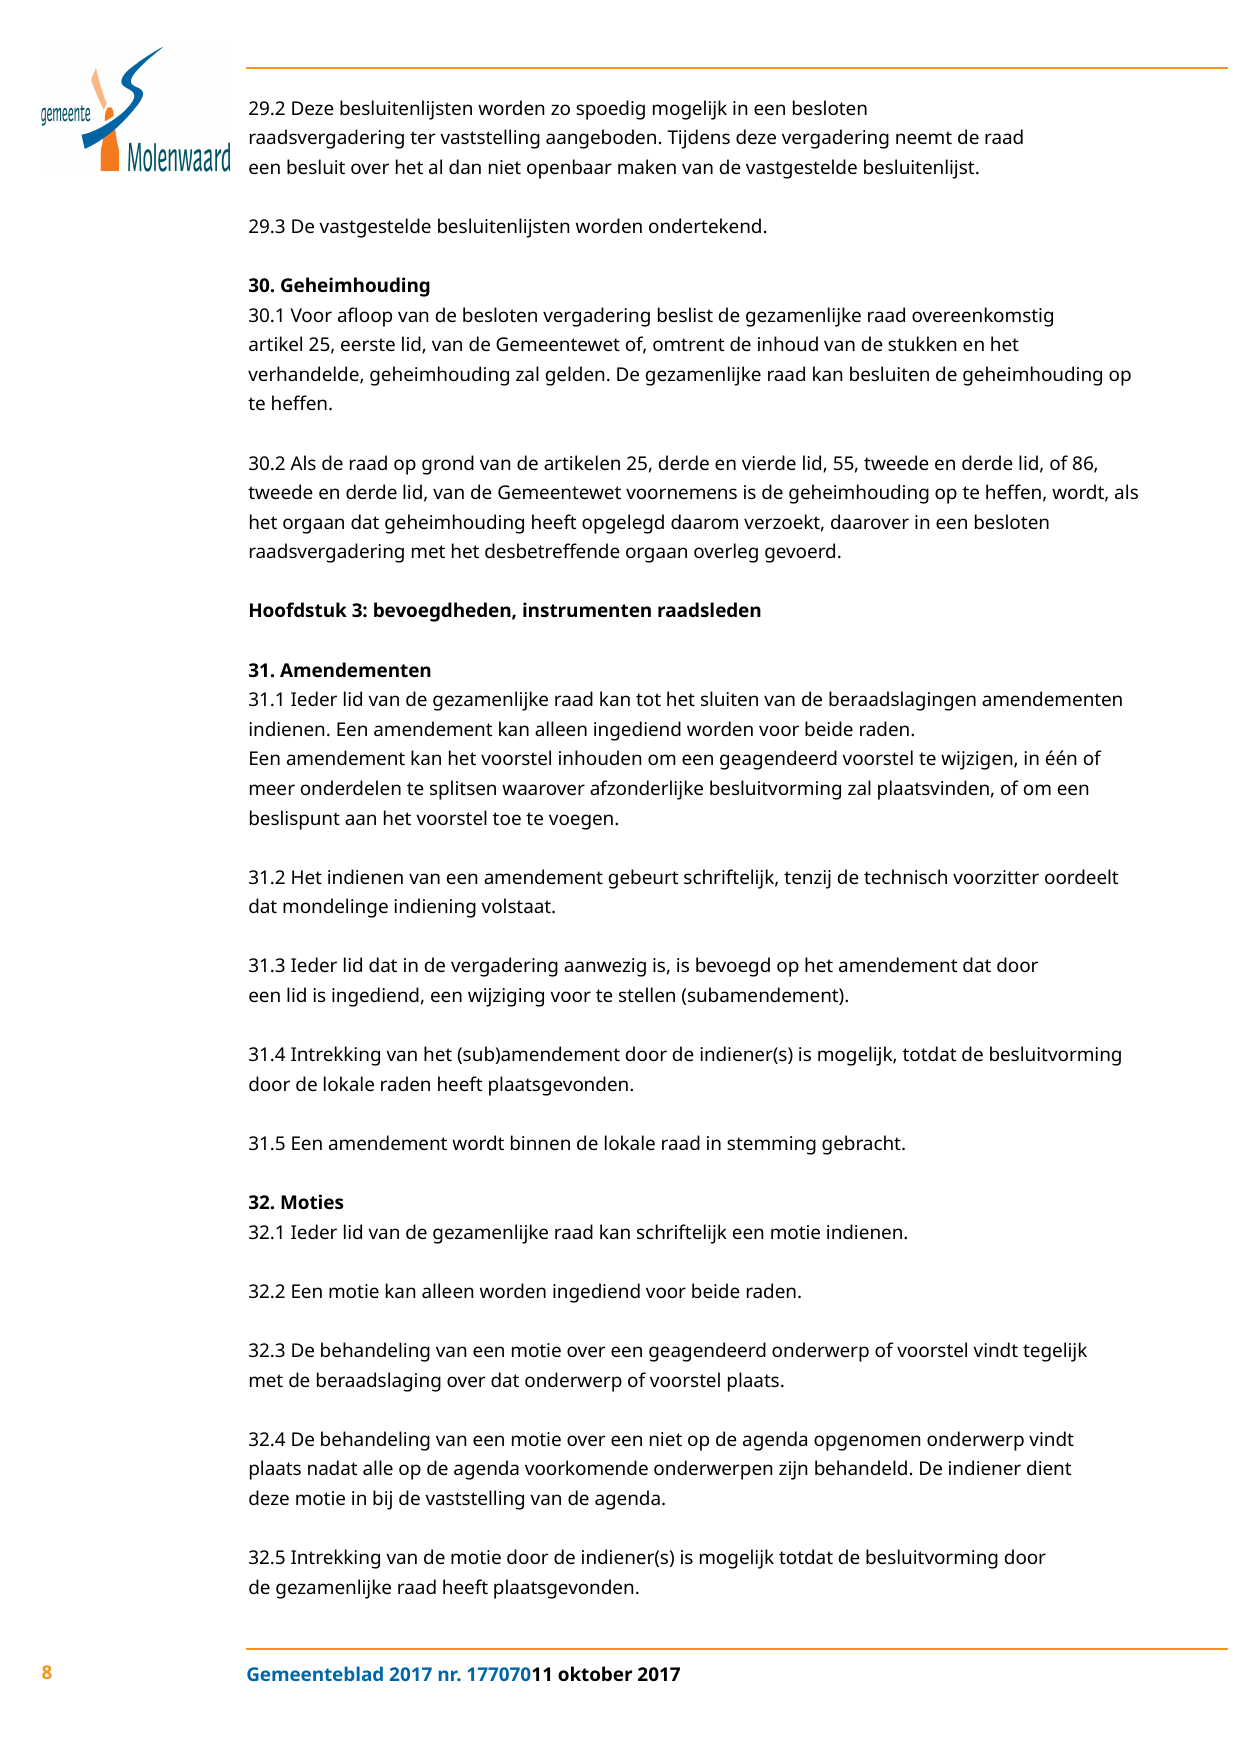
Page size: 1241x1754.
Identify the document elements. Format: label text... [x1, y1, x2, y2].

text 30.1 Voor afloop van de besloten vergadering beslist de gezamenlijke raad overeenkomstig [248, 302, 1152, 328]
text 29.3 De vastgestelde besluitenlijsten worden ondertekend. [248, 213, 1152, 239]
text met de beraadslaging over dat onderwerp of voorstel plaats. [248, 1367, 1152, 1393]
text 30.2 Als de raad op grond van de artikelen 25, derde en vierde lid, 55, tweede en derde lid, of 86, tweede en derde lid, van de Gemeentewet voornemens is de geheimhouding op te heffen, wordt, als het orgaan dat geheimhouding heeft opgelegd daarom verzoekt, daarover in een besloten raadsvergadering met het desbetreffende orgaan overleg gevoerd. [248, 450, 1152, 564]
text 32.5 Intrekking van de motie door de indiener(s) is mogelijk totdat de besluitvorming door [248, 1544, 1152, 1570]
picture [41, 47, 231, 172]
text 31.3 Ieder lid dat in de vergadering aanwezig is, is bevoegd op het amendement dat door [248, 953, 1152, 978]
text een besluit over het al dan niet openbaar maken van de vastgestelde besluitenlijst. [248, 154, 1152, 180]
text verhandelde, geheimhouding zal gelden. De gezamenlijke raad kan besluiten de geheimhouding op te heffen. [248, 361, 1152, 416]
text 31.1 Ieder lid van de gezamenlijke raad kan tot het sluiten van de beraadslagingen amendementen indienen. Een amendement kan alleen ingediend worden voor beide raden. [248, 686, 1152, 742]
text 32.2 Een motie kan alleen worden ingediend voor beide raden. [248, 1278, 1152, 1304]
text de gezamenlijke raad heeft plaatsgevonden. [248, 1574, 1152, 1600]
text Hoofdstuk 3: bevoegdheden, instrumenten raadsleden [248, 598, 1152, 623]
text 32.1 Ieder lid van de gezamenlijke raad kan schriftelijk een motie indienen. [248, 1219, 1152, 1245]
text 29.2 Deze besluitenlijsten worden zo spoedig mogelijk in een besloten [248, 95, 1152, 121]
text 30. Geheimhouding [248, 272, 1152, 298]
text Een amendement kan het voorstel inhouden om een geagendeerd voorstel te wijzigen, in één of meer onderdelen te splitsen waarover afzonderlijke besluitvorming zal plaatsvinden, of om een beslispunt aan het voorstel toe te voegen. [248, 746, 1152, 831]
text 31.5 Een amendement wordt binnen de lokale raad in stemming gebracht. [248, 1130, 1152, 1156]
text plaats nadat alle op de agenda voorkomende onderwerpen zijn behandeld. De indiener dient [248, 1456, 1152, 1481]
text deze motie in bij de vaststelling van de agenda. [248, 1485, 1152, 1511]
text 31. Amendementen [248, 657, 1152, 683]
text 32.3 De behandeling van een motie over een geagendeerd onderwerp of voorstel vindt tegelijk [248, 1337, 1152, 1363]
text 32.4 De behandeling van een motie over een niet op de agenda opgenomen onderwerp vindt [248, 1426, 1152, 1452]
text raadsvergadering ter vaststelling aangeboden. Tijdens deze vergadering neemt de raad [248, 124, 1152, 150]
text 31.2 Het indienen van een amendement gebeurt schriftelijk, tenzij de technisch voorzitter oordeelt dat mondelinge indiening volstaat. [248, 864, 1152, 919]
text artikel 25, eerste lid, van de Gemeentewet of, omtrent de inhoud van de stukken en het [248, 331, 1152, 357]
text 32. Moties [248, 1189, 1152, 1215]
text een lid is ingediend, een wijziging voor te stellen (subamendement). [248, 982, 1152, 1008]
text 31.4 Intrekking van het (sub)amendement door de indiener(s) is mogelijk, totdat de besluitvorming door de lokale raden heeft plaatsgevonden. [248, 1041, 1152, 1097]
